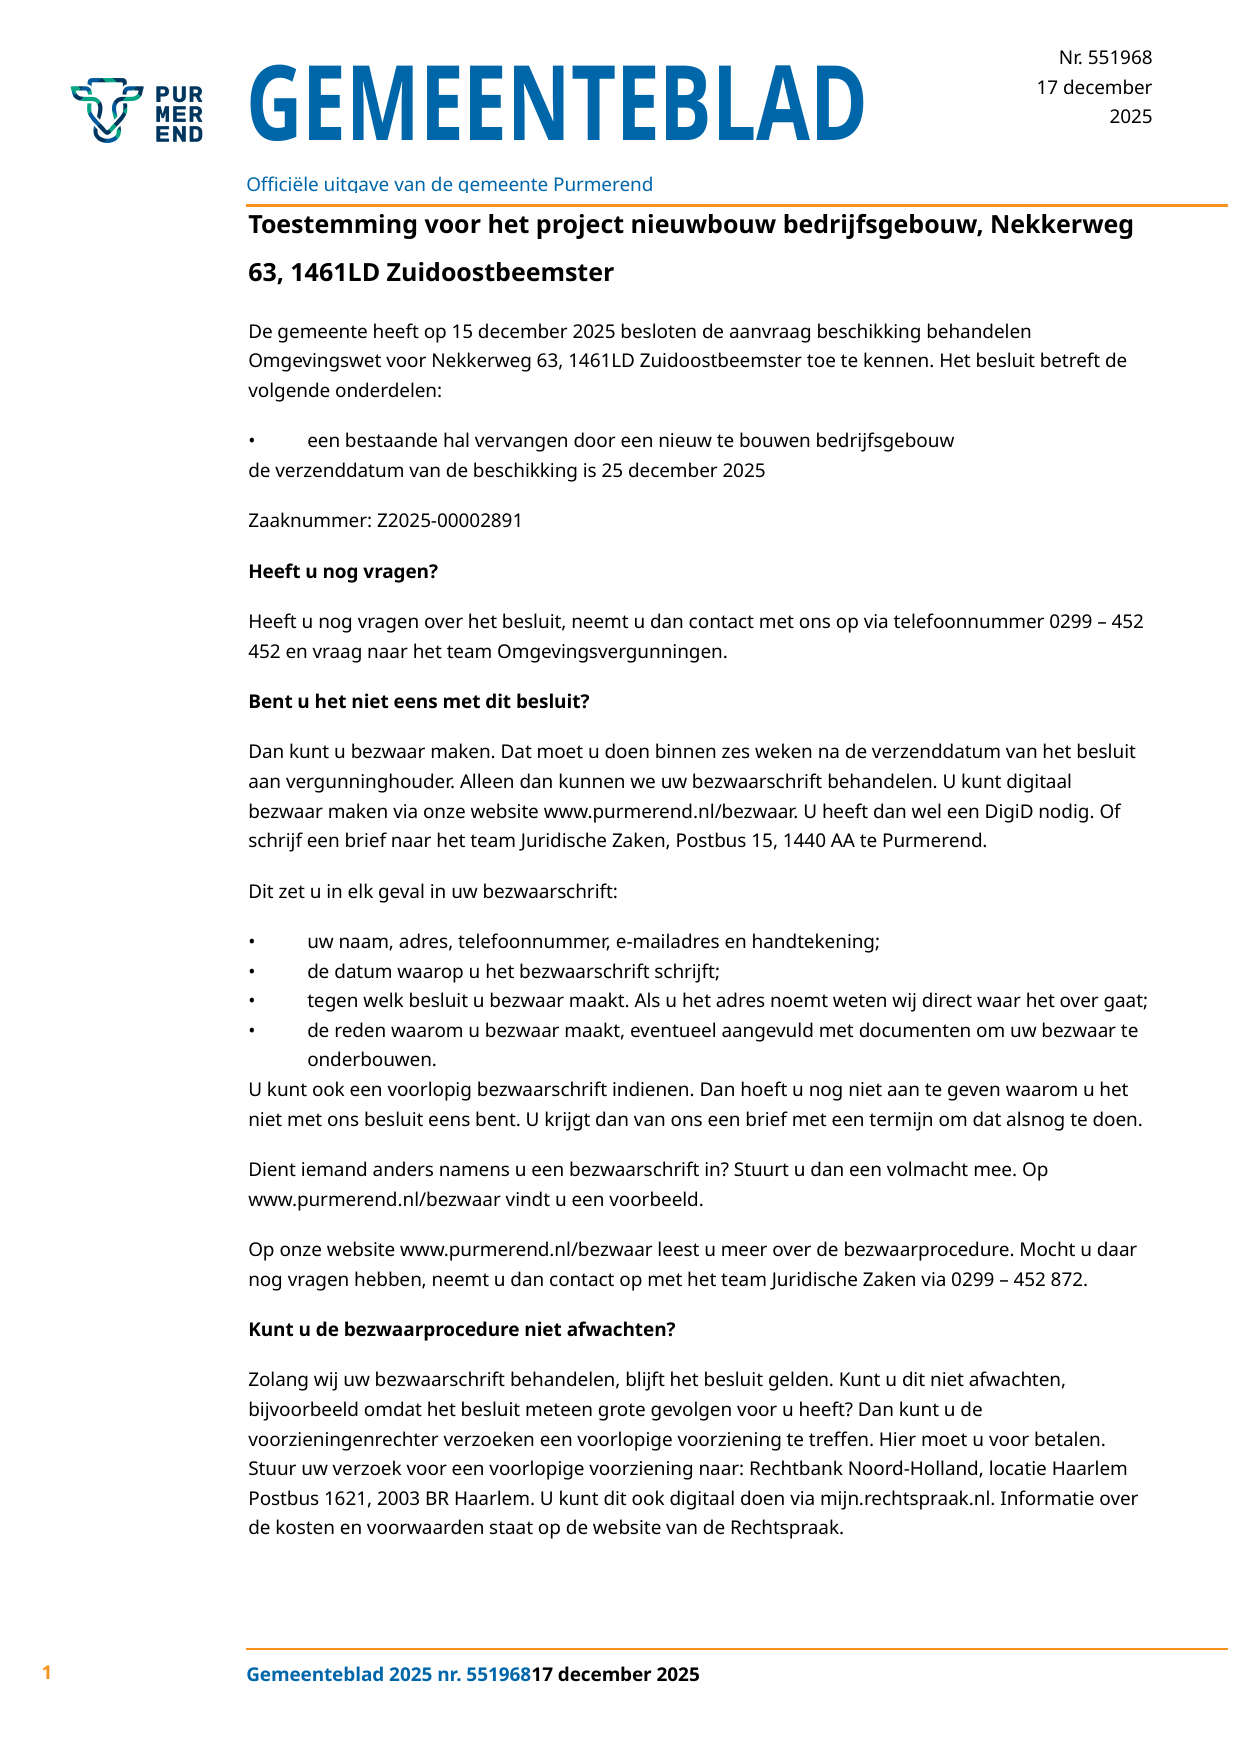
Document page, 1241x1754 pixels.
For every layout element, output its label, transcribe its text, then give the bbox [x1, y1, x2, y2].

text U kunt ook een voorlopig bezwaarschrift indienen. Dan hoeft u nog niet aan te geven waarom u het niet met ons besluit eens bent. U krijgt dan van ons een brief met een termijn om dat alsnog te doen. [248, 1076, 1152, 1132]
list de reden waarom u bezwaar maakt, eventueel aangevuld met documenten om uw bezwaar te onderbouwen. [248, 1017, 1152, 1072]
text de verzenddatum van de beschikking is 25 december 2025 [248, 457, 1152, 483]
text Dient iemand anders namens u een bezwaarschrift in? Stuurt u dan een volmacht mee. Op www.purmerend.nl/bezwaar vindt u een voorbeeld. [248, 1156, 1152, 1212]
text Dit zet u in elk geval in uw bezwaarschrift: [248, 878, 1152, 904]
list een bestaande hal vervangen door een nieuw te bouwen bedrijfsgebouw [248, 427, 1152, 453]
text Toestemming voor het project nieuwbouw bedrijfsgebouw, Nekkerweg 63, 1461LD Zuidoostbeemster [248, 207, 1152, 288]
picture [41, 47, 231, 172]
text De gemeente heeft op 15 december 2025 besloten de aanvraag beschikking behandelen Omgevingswet voor Nekkerweg 63, 1461LD Zuidoostbeemster toe te kennen. Het besluit betreft de volgende onderdelen: [248, 318, 1152, 403]
list de datum waarop u het bezwaarschrift schrijft; [248, 958, 1152, 984]
text Op onze website www.purmerend.nl/bezwaar leest u meer over de bezwaarprocedure. Mocht u daar nog vragen hebben, neemt u dan contact op met het team Juridische Zaken via 0299 – 452 872. [248, 1236, 1152, 1292]
text Kunt u de bezwaarprocedure niet afwachten? [248, 1316, 1152, 1342]
text Zaaknummer: Z2025-00002891 [248, 507, 1152, 533]
text Heeft u nog vragen over het besluit, neemt u dan contact met ons op via telefoonnummer 0299 – 452 452 en vraag naar het team Omgevingsvergunningen. [248, 608, 1152, 664]
text Zolang wij uw bezwaarschrift behandelen, blijft het besluit gelden. Kunt u dit niet afwachten, bijvoorbeeld omdat het besluit meteen grote gevolgen voor u heeft? Dan kunt u de voorzieningenrechter verzoeken een voorlopige voorziening te treffen. Hier moet u voor betalen. Stuur uw verzoek voor een voorlopige voorziening naar: Rechtbank Noord-Holland, locatie Haarlem Postbus 1621, 2003 BR Haarlem. U kunt dit ook digitaal doen via mijn.rechtspraak.nl. Informatie over de kosten en voorwaarden staat op de website van de Rechtspraak. [248, 1367, 1152, 1540]
list uw naam, adres, telefoonnummer, e-mailadres en handtekening; [248, 928, 1152, 954]
text Heeft u nog vragen? [248, 558, 1152, 584]
list tegen welk besluit u bezwaar maakt. Als u het adres noemt weten wij direct waar het over gaat; [248, 987, 1152, 1013]
text Bent u het niet eens met dit besluit? [248, 688, 1152, 714]
text Dan kunt u bezwaar maken. Dat moet u doen binnen zes weken na de verzenddatum van het besluit aan vergunninghouder. Alleen dan kunnen we uw bezwaarschrift behandelen. U kunt digitaal bezwaar maken via onze website www.purmerend.nl/bezwaar. U heeft dan wel een DigiD nodig. Of schrijf een brief naar het team Juridische Zaken, Postbus 15, 1440 AA te Purmerend. [248, 739, 1152, 853]
